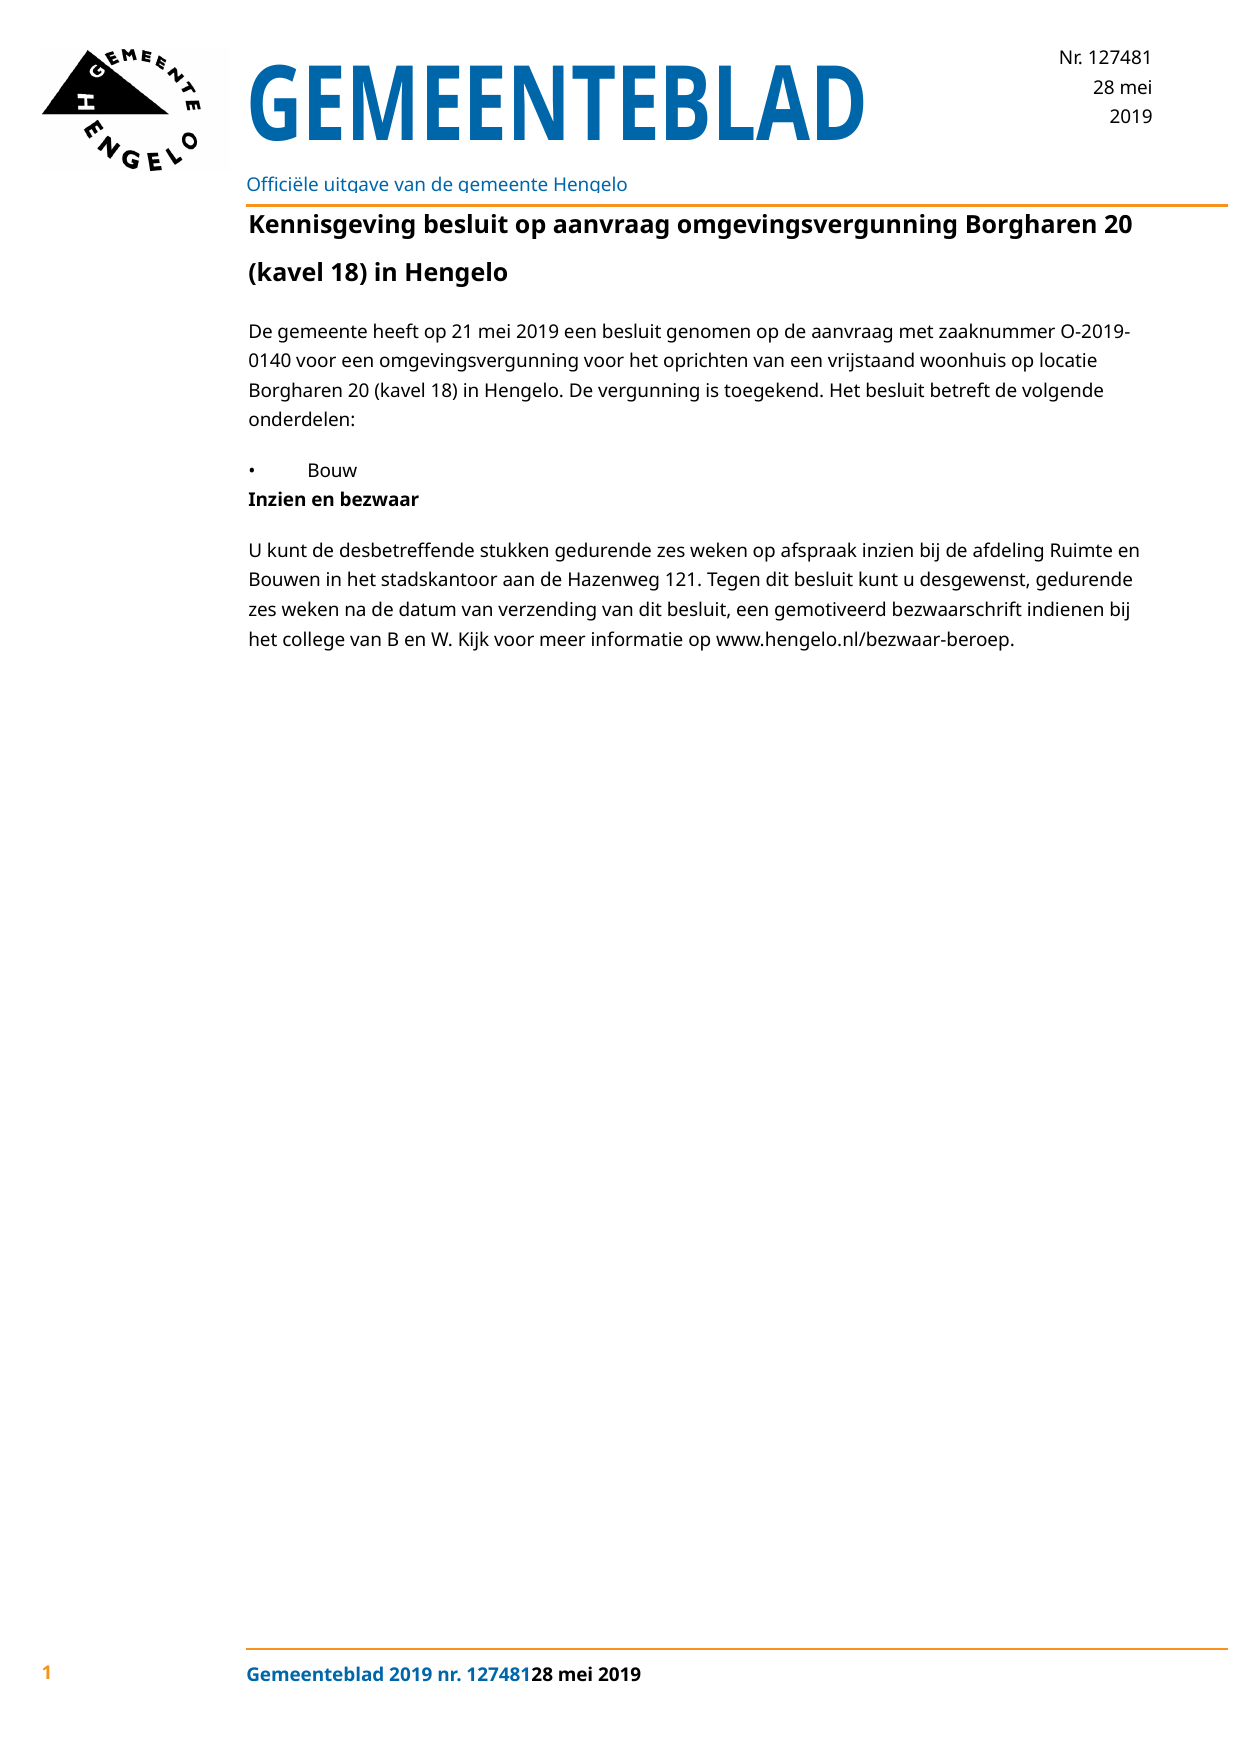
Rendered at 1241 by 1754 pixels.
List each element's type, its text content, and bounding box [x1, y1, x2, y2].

text U kunt de desbetreffende stukken gedurende zes weken op afspraak inzien bij de afdeling Ruimte en Bouwen in het stadskantoor aan de Hazenweg 121. Tegen dit besluit kunt u desgewenst, gedurende zes weken na de datum van verzending van dit besluit, een gemotiveerd bezwaarschrift indienen bij het college van B en W. Kijk voor meer informatie op www.hengelo.nl/bezwaar-beroep. [248, 537, 1152, 652]
list Bouw [248, 457, 1152, 483]
text Kennisgeving besluit op aanvraag omgevingsvergunning Borgharen 20 (kavel 18) in Hengelo [248, 207, 1152, 288]
text Inzien en bezwaar [248, 487, 1152, 512]
picture [41, 47, 231, 172]
text De gemeente heeft op 21 mei 2019 een besluit genomen op de aanvraag met zaaknummer O-2019-0140 voor een omgevingsvergunning voor het oprichten van een vrijstaand woonhuis op locatie Borgharen 20 (kavel 18) in Hengelo. De vergunning is toegekend. Het besluit betreft de volgende onderdelen: [248, 318, 1152, 432]
